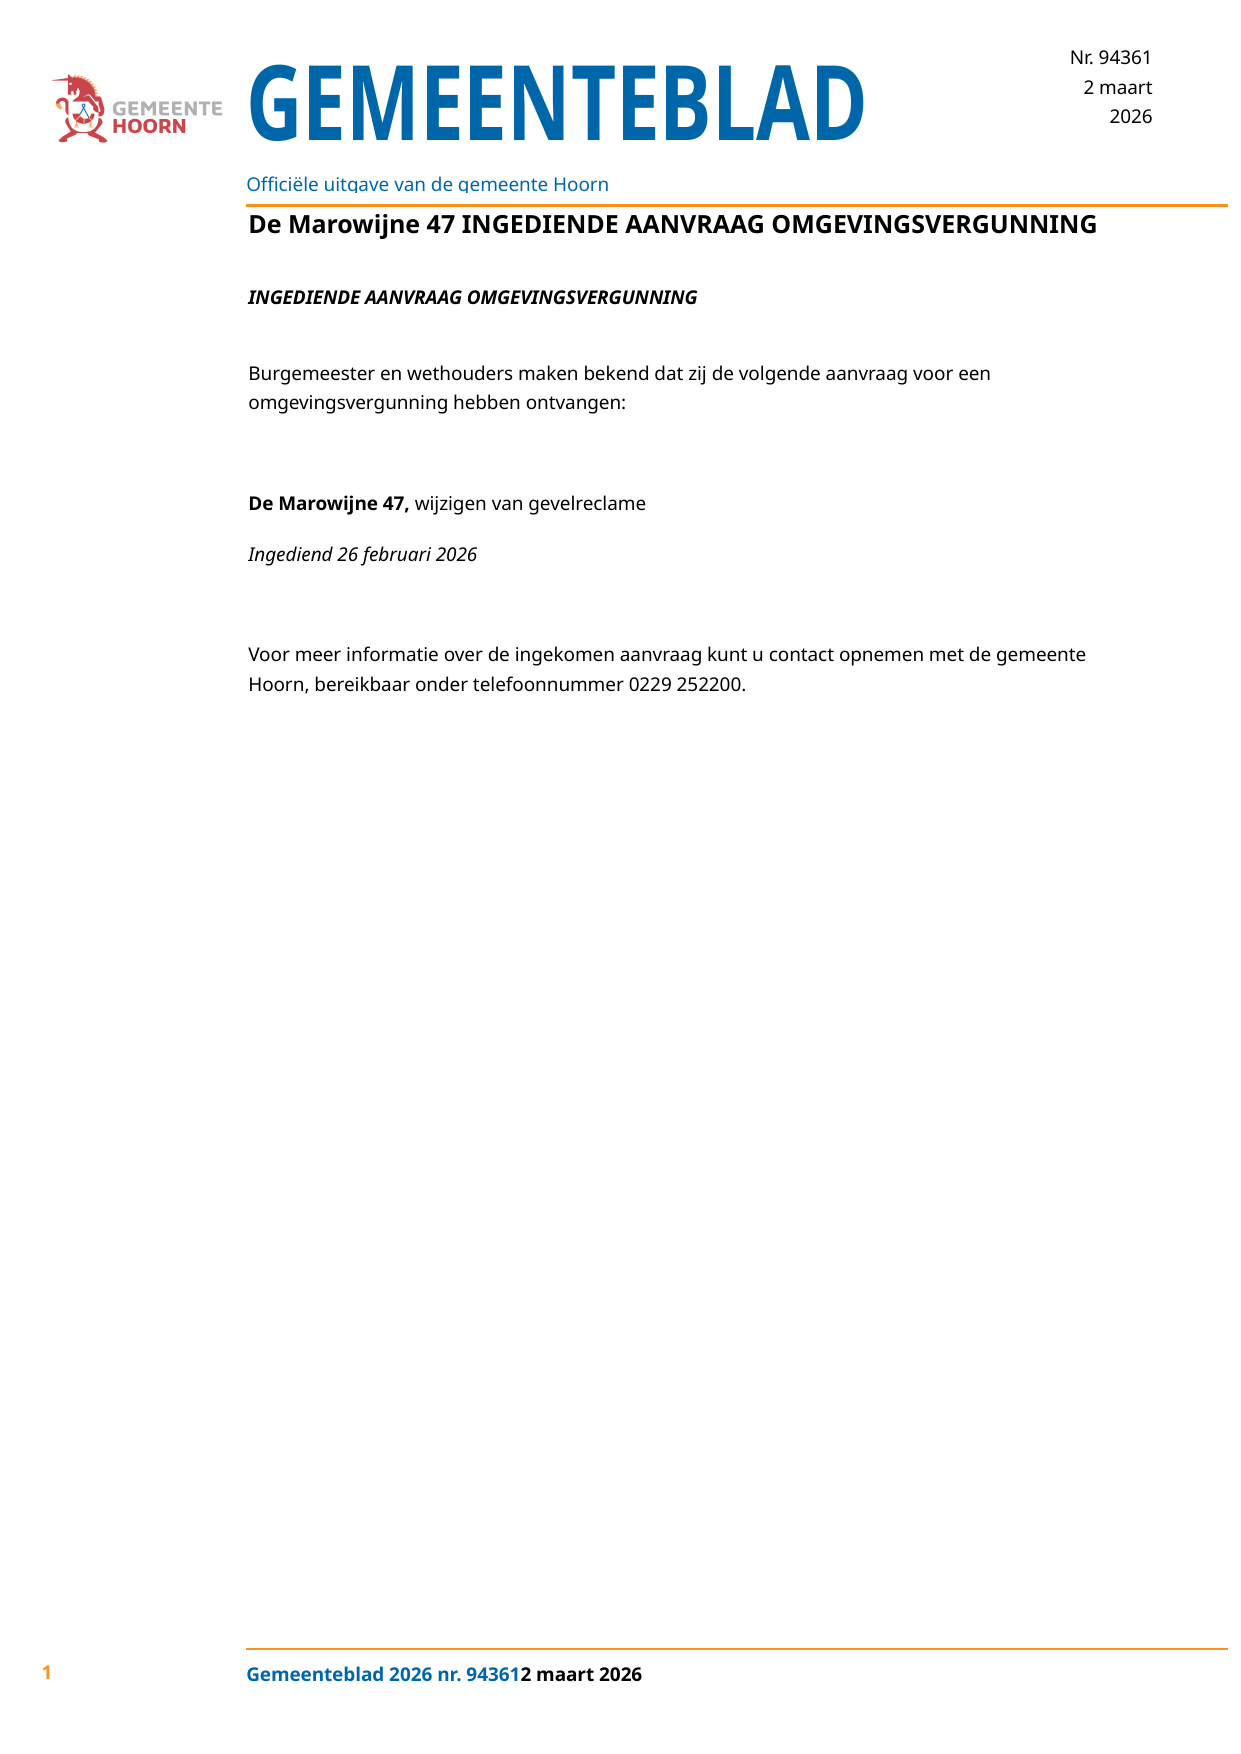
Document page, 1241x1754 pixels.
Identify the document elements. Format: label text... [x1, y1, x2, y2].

text Burgemeester en wethouders maken bekend dat zij de volgende aanvraag voor een omgevingsvergunning hebben ontvangen: [248, 360, 1152, 415]
text Voor meer informatie over de ingekomen aanvraag kunt u contact opnemen met de gemeente Hoorn, bereikbaar onder telefoonnummer 0229 252200. [248, 642, 1152, 697]
picture [41, 47, 231, 172]
text De Marowijne 47 INGEDIENDE AANVRAAG OMGEVINGSVERGUNNING [248, 207, 1152, 241]
text Ingediend 26 februari 2026 [248, 541, 1152, 567]
text De Marowijne 47, wijzigen van gevelreclame [248, 490, 1152, 516]
text INGEDIENDE AANVRAAG OMGEVINGSVERGUNNING [248, 284, 1152, 309]
